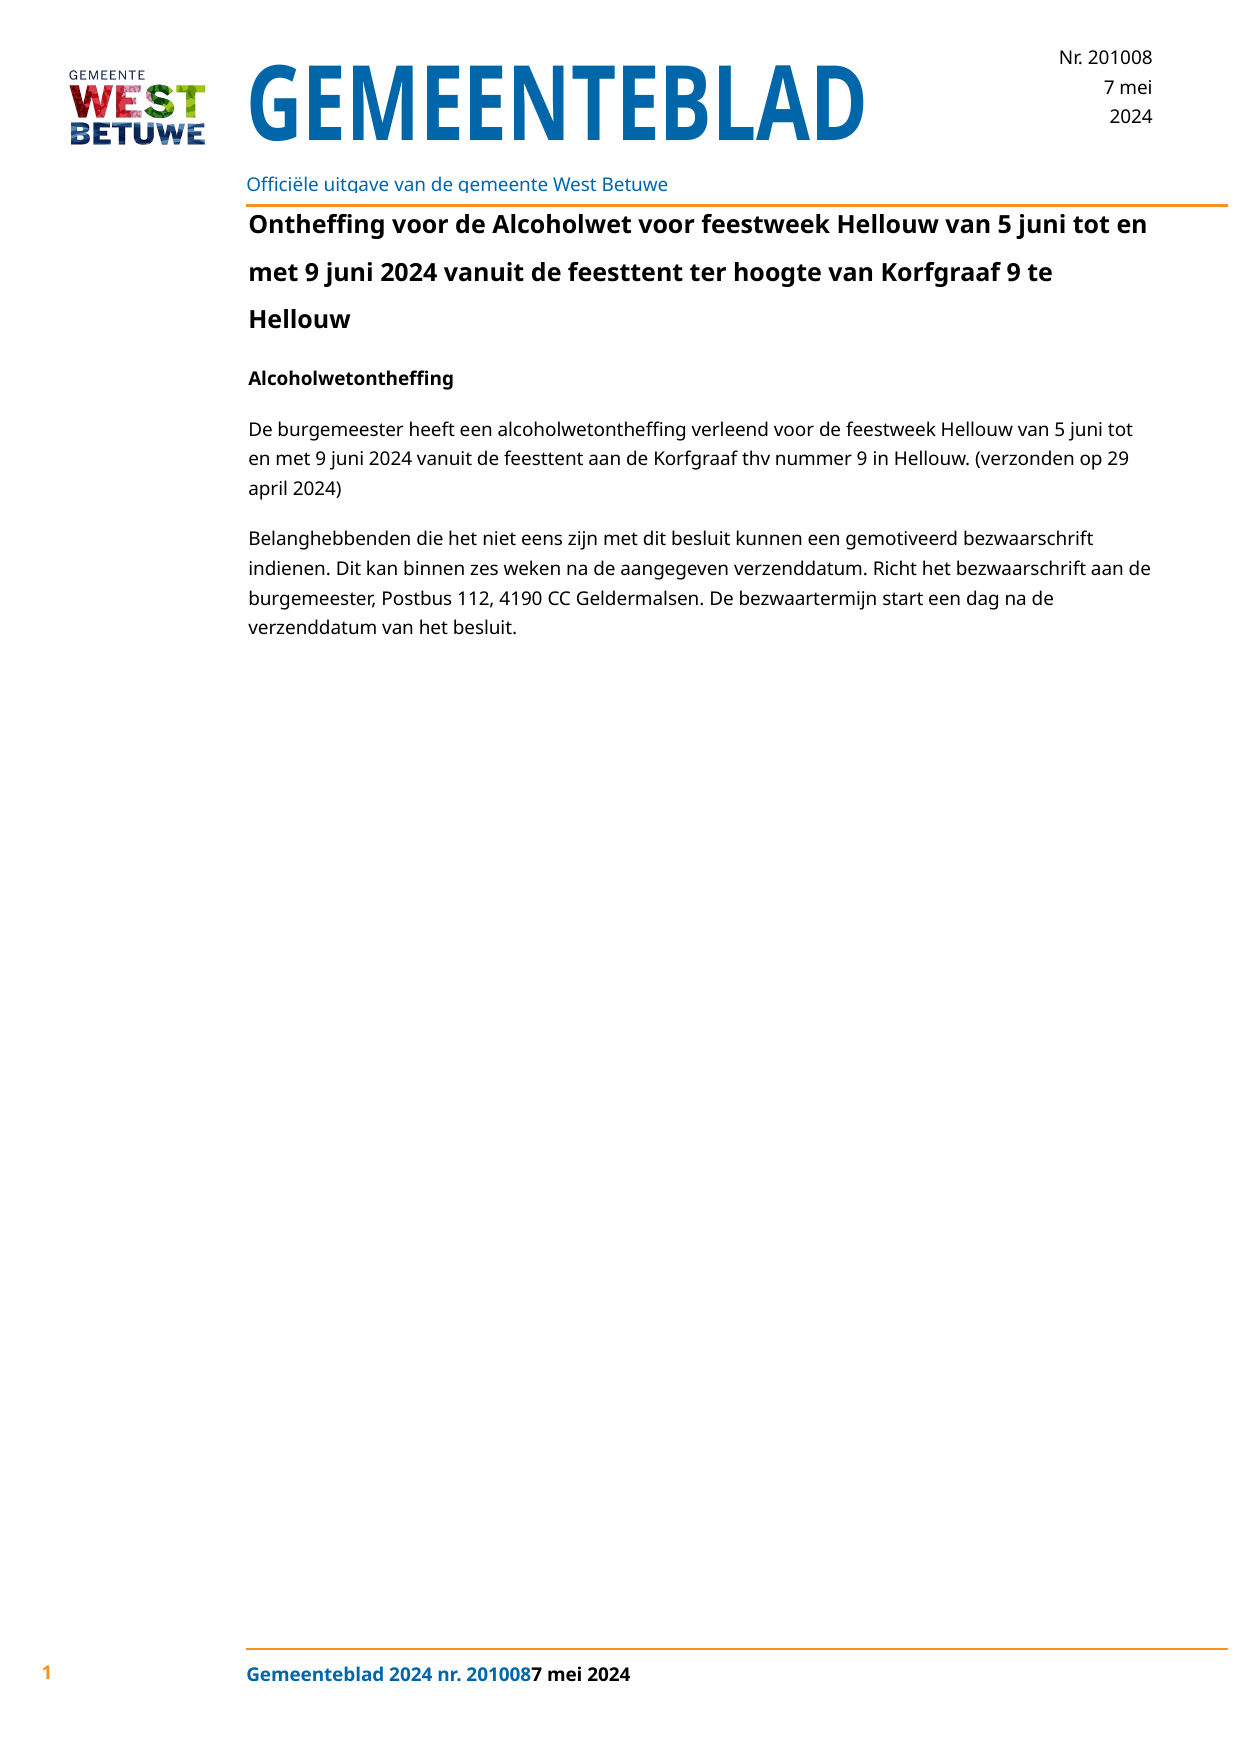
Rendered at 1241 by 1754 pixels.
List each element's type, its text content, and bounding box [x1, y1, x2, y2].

picture [41, 47, 231, 172]
text Alcoholwetontheffing [248, 366, 1152, 391]
text Ontheffing voor de Alcoholwet voor feestweek Hellouw van 5 juni tot en met 9 juni 2024 vanuit de feesttent ter hoogte van Korfgraaf 9 te Hellouw [248, 207, 1152, 336]
text Belanghebbenden die het niet eens zijn met dit besluit kunnen een gemotiveerd bezwaarschrift indienen. Dit kan binnen zes weken na de aangegeven verzenddatum. Richt het bezwaarschrift aan de burgemeester, Postbus 112, 4190 CC Geldermalsen. De bezwaartermijn start een dag na de verzenddatum van het besluit. [248, 526, 1152, 640]
text De burgemeester heeft een alcoholwetontheffing verleend voor de feestweek Hellouw van 5 juni tot en met 9 juni 2024 vanuit de feesttent aan de Korfgraaf thv nummer 9 in Hellouw. (verzonden op 29 april 2024) [248, 416, 1152, 501]
